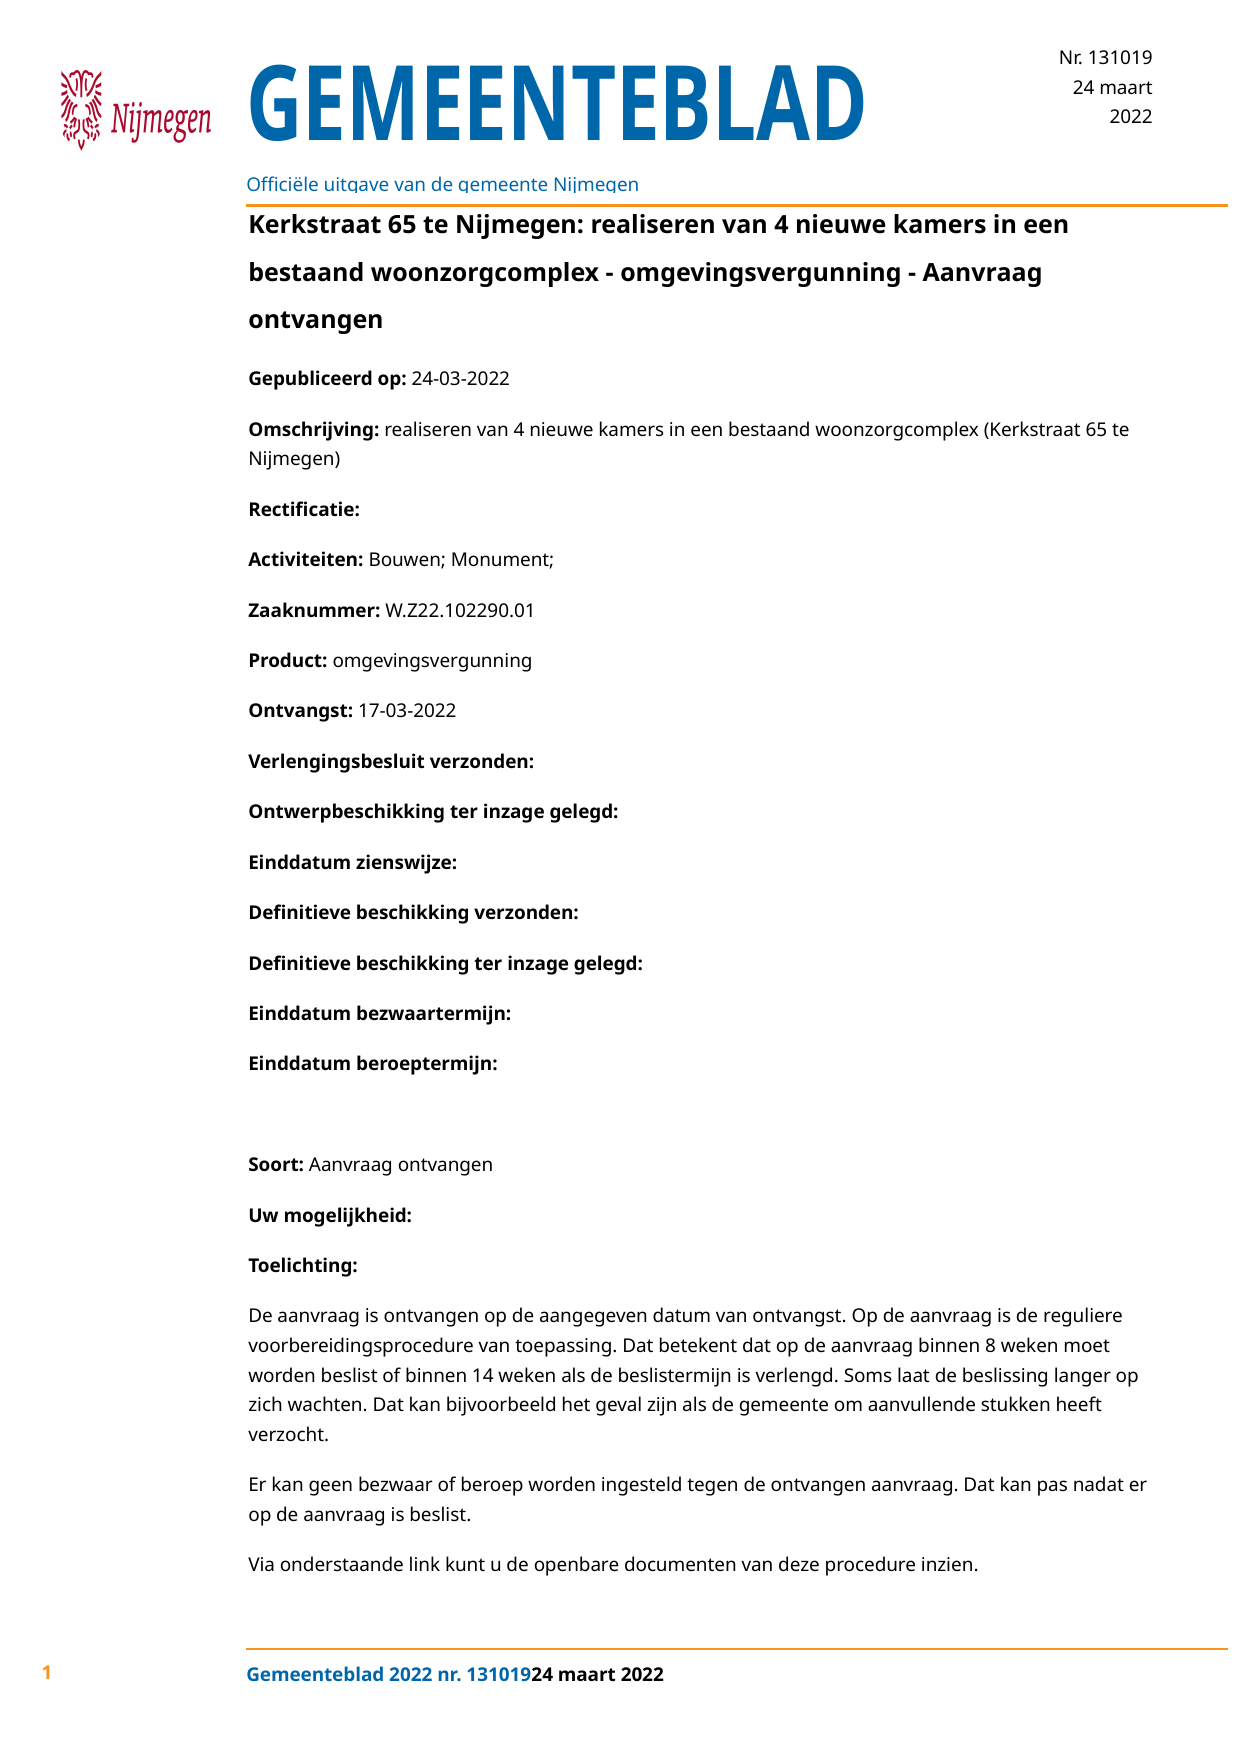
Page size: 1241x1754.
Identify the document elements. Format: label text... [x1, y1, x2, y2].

text Verlengingsbesluit verzonden: [248, 748, 1152, 774]
text Kerkstraat 65 te Nijmegen: realiseren van 4 nieuwe kamers in een bestaand woonzorgcomplex - omgevingsvergunning - Aanvraag ontvangen [248, 207, 1152, 336]
text Ontvangst: 17-03-2022 [248, 698, 1152, 723]
text Rectificatie: [248, 496, 1152, 522]
text Toelichting: [248, 1252, 1152, 1278]
text De aanvraag is ontvangen op de aangegeven datum van ontvangst. Op de aanvraag is de reguliere voorbereidingsprocedure van toepassing. Dat betekent dat op de aanvraag binnen 8 weken moet worden beslist of binnen 14 weken als de beslistermijn is verlengd. Soms laat de beslissing langer op zich wachten. Dat kan bijvoorbeeld het geval zijn als de gemeente om aanvullende stukken heeft verzocht. [248, 1303, 1152, 1447]
text Omschrijving: realiseren van 4 nieuwe kamers in een bestaand woonzorgcomplex (Kerkstraat 65 te Nijmegen) [248, 416, 1152, 471]
text Ontwerpbeschikking ter inzage gelegd: [248, 798, 1152, 824]
picture [41, 47, 231, 172]
text Einddatum zienswijze: [248, 849, 1152, 874]
text Einddatum beroeptermijn: [248, 1051, 1152, 1076]
text Definitieve beschikking verzonden: [248, 899, 1152, 925]
text Definitieve beschikking ter inzage gelegd: [248, 950, 1152, 975]
text Activiteiten: Bouwen; Monument; [248, 546, 1152, 572]
text Zaaknummer: W.Z22.102290.01 [248, 597, 1152, 622]
text Soort: Aanvraag ontvangen [248, 1151, 1152, 1177]
text Via onderstaande link kunt u de openbare documenten van deze procedure inzien. [248, 1551, 1152, 1577]
text Gepubliceerd op: 24-03-2022 [248, 366, 1152, 391]
text Er kan geen bezwaar of beroep worden ingesteld tegen de ontvangen aanvraag. Dat kan pas nadat er op de aanvraag is beslist. [248, 1471, 1152, 1527]
text Uw mogelijkheid: [248, 1202, 1152, 1227]
text Product: omgevingsvergunning [248, 647, 1152, 673]
text Einddatum bezwaartermijn: [248, 1000, 1152, 1026]
